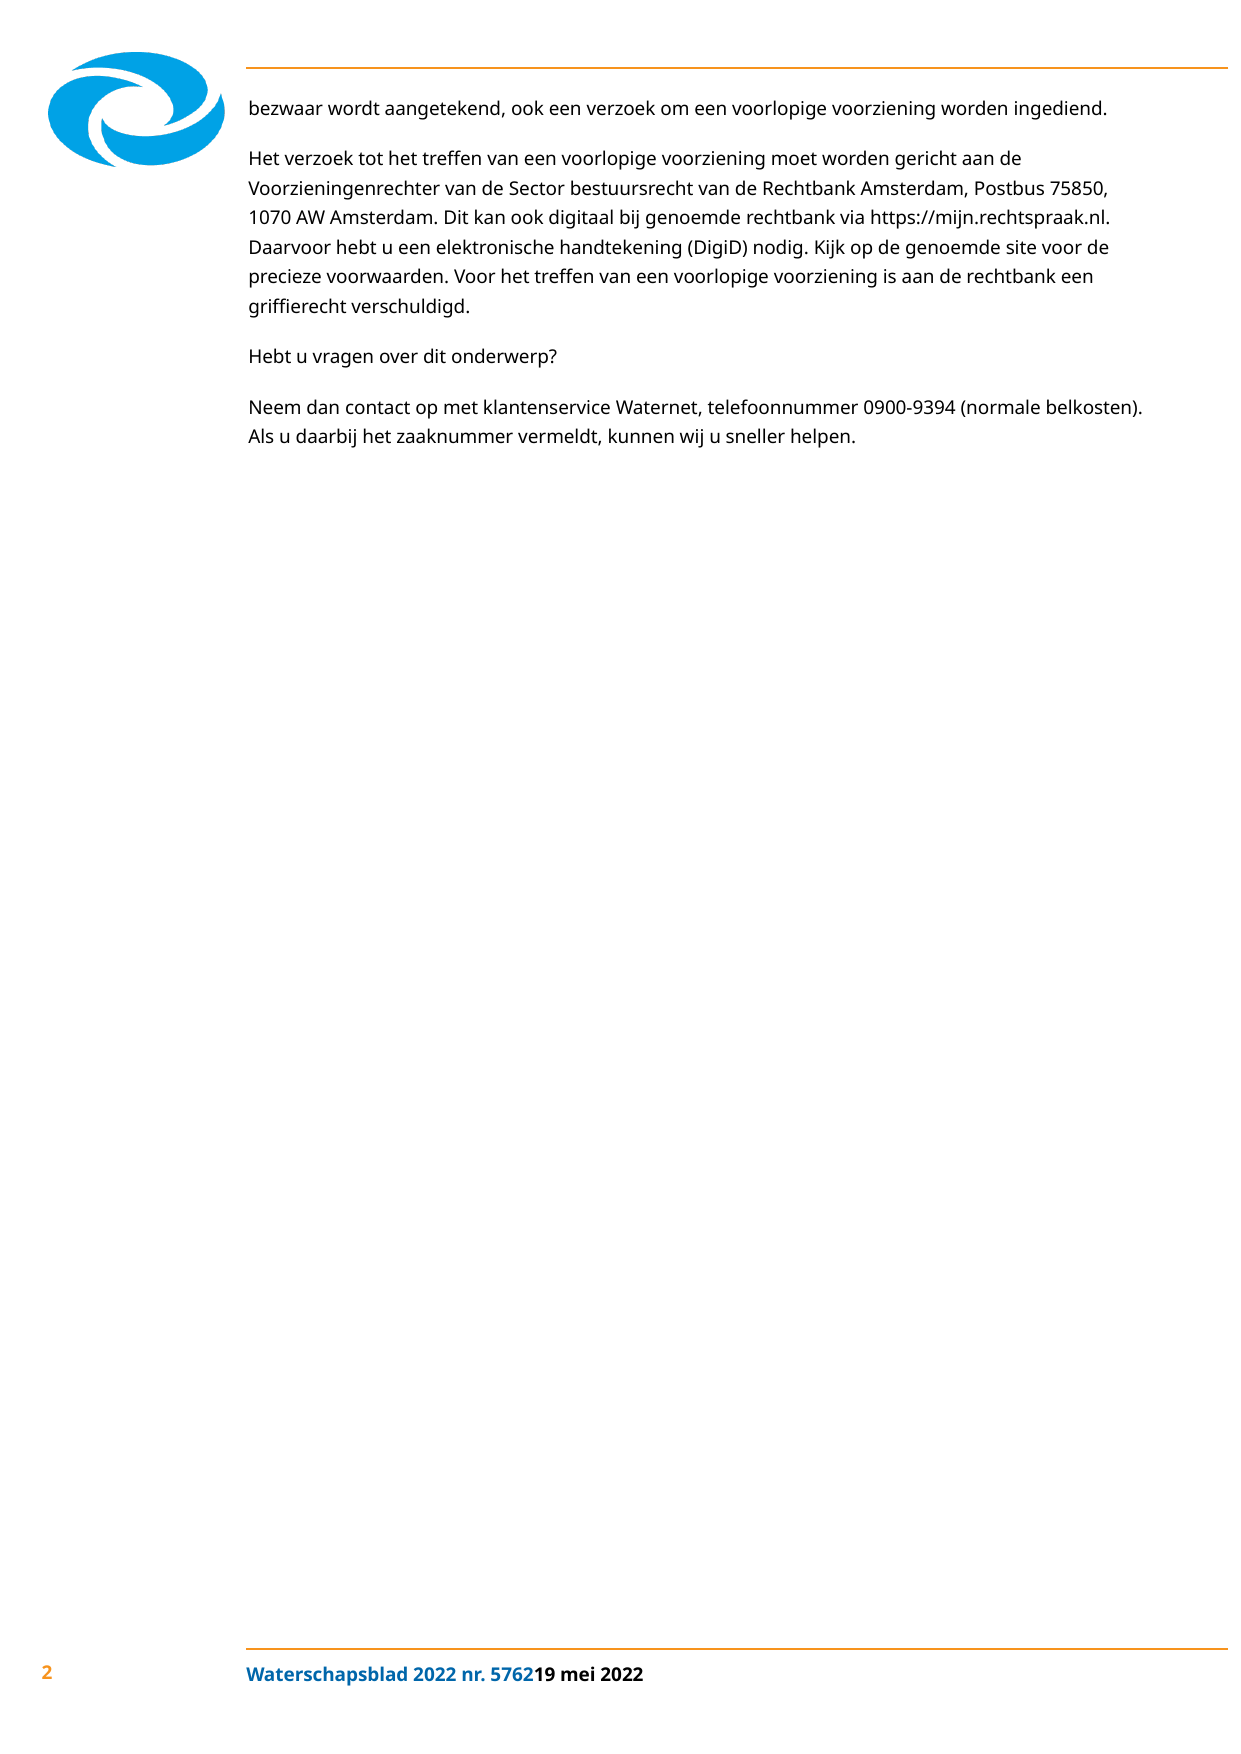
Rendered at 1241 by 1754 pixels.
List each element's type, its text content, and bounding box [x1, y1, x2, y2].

text Het verzoek tot het treffen van een voorlopige voorziening moet worden gericht aan de Voorzieningenrechter van de Sector bestuursrecht van de Rechtbank Amsterdam, Postbus 75850, 1070 AW Amsterdam. Dit kan ook digitaal bij genoemde rechtbank via https://mijn.rechtspraak.nl. Daarvoor hebt u een elektronische handtekening (DigiD) nodig. Kijk op de genoemde site voor de precieze voorwaarden. Voor het treffen van een voorlopige voorziening is aan de rechtbank een griffierecht verschuldigd. [248, 145, 1152, 319]
text bezwaar wordt aangetekend, ook een verzoek om een voorlopige voorziening worden ingediend. [248, 95, 1152, 121]
text Hebt u vragen over dit onderwerp? [248, 343, 1152, 369]
text Neem dan contact op met klantenservice Waternet, telefoonnummer 0900-9394 (normale belkosten). Als u daarbij het zaaknummer vermeldt, kunnen wij u sneller helpen. [248, 394, 1152, 449]
picture [41, 47, 231, 172]
